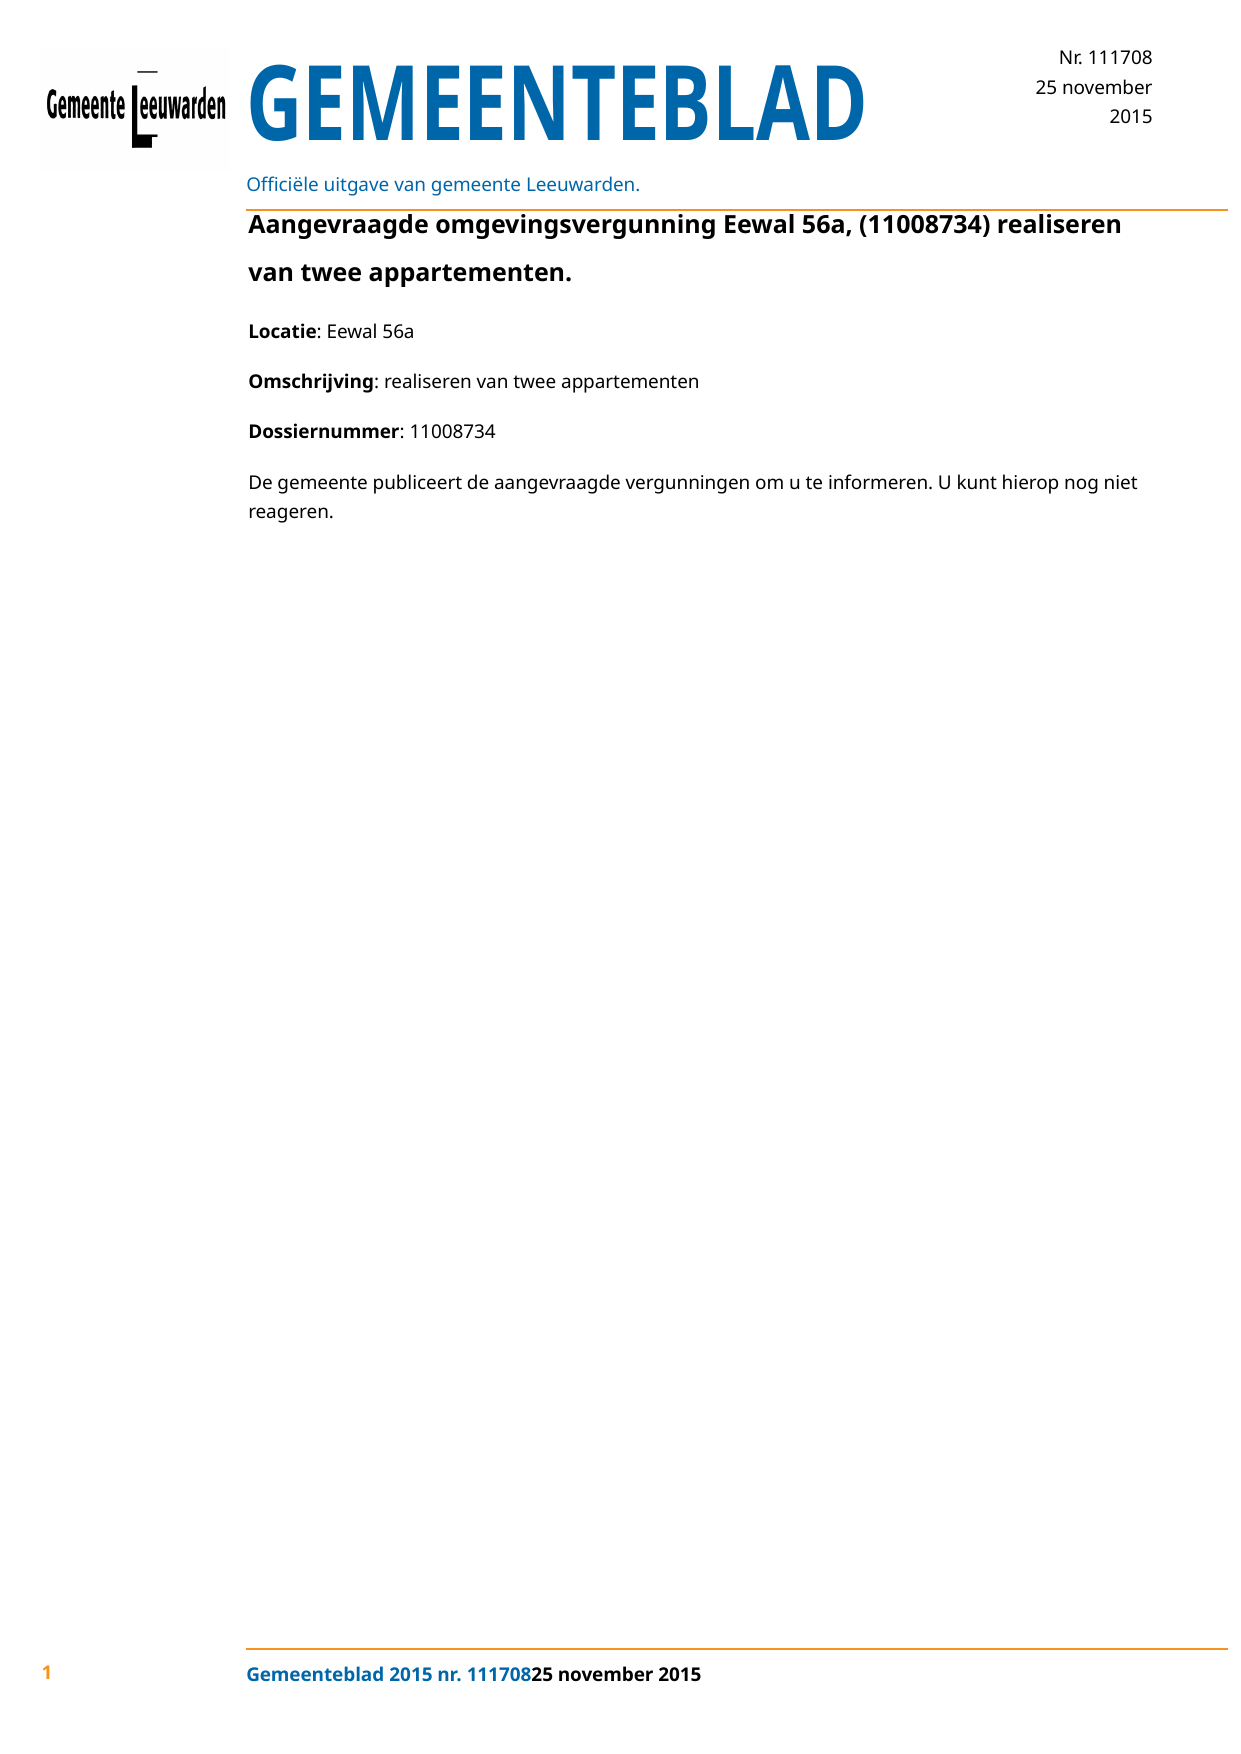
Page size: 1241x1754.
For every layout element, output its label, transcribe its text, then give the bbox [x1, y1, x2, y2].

text De gemeente publiceert de aangevraagde vergunningen om u te informeren. U kunt hierop nog niet reageren. [248, 469, 1152, 524]
text Dossiernummer: 11008734 [248, 419, 1152, 444]
text Aangevraagde omgevingsvergunning Eewal 56a, (11008734) realiseren van twee appartementen. [248, 211, 1152, 288]
picture [41, 47, 231, 172]
text Locatie: Eewal 56a [248, 318, 1152, 344]
text Omschrijving: realiseren van twee appartementen [248, 368, 1152, 394]
